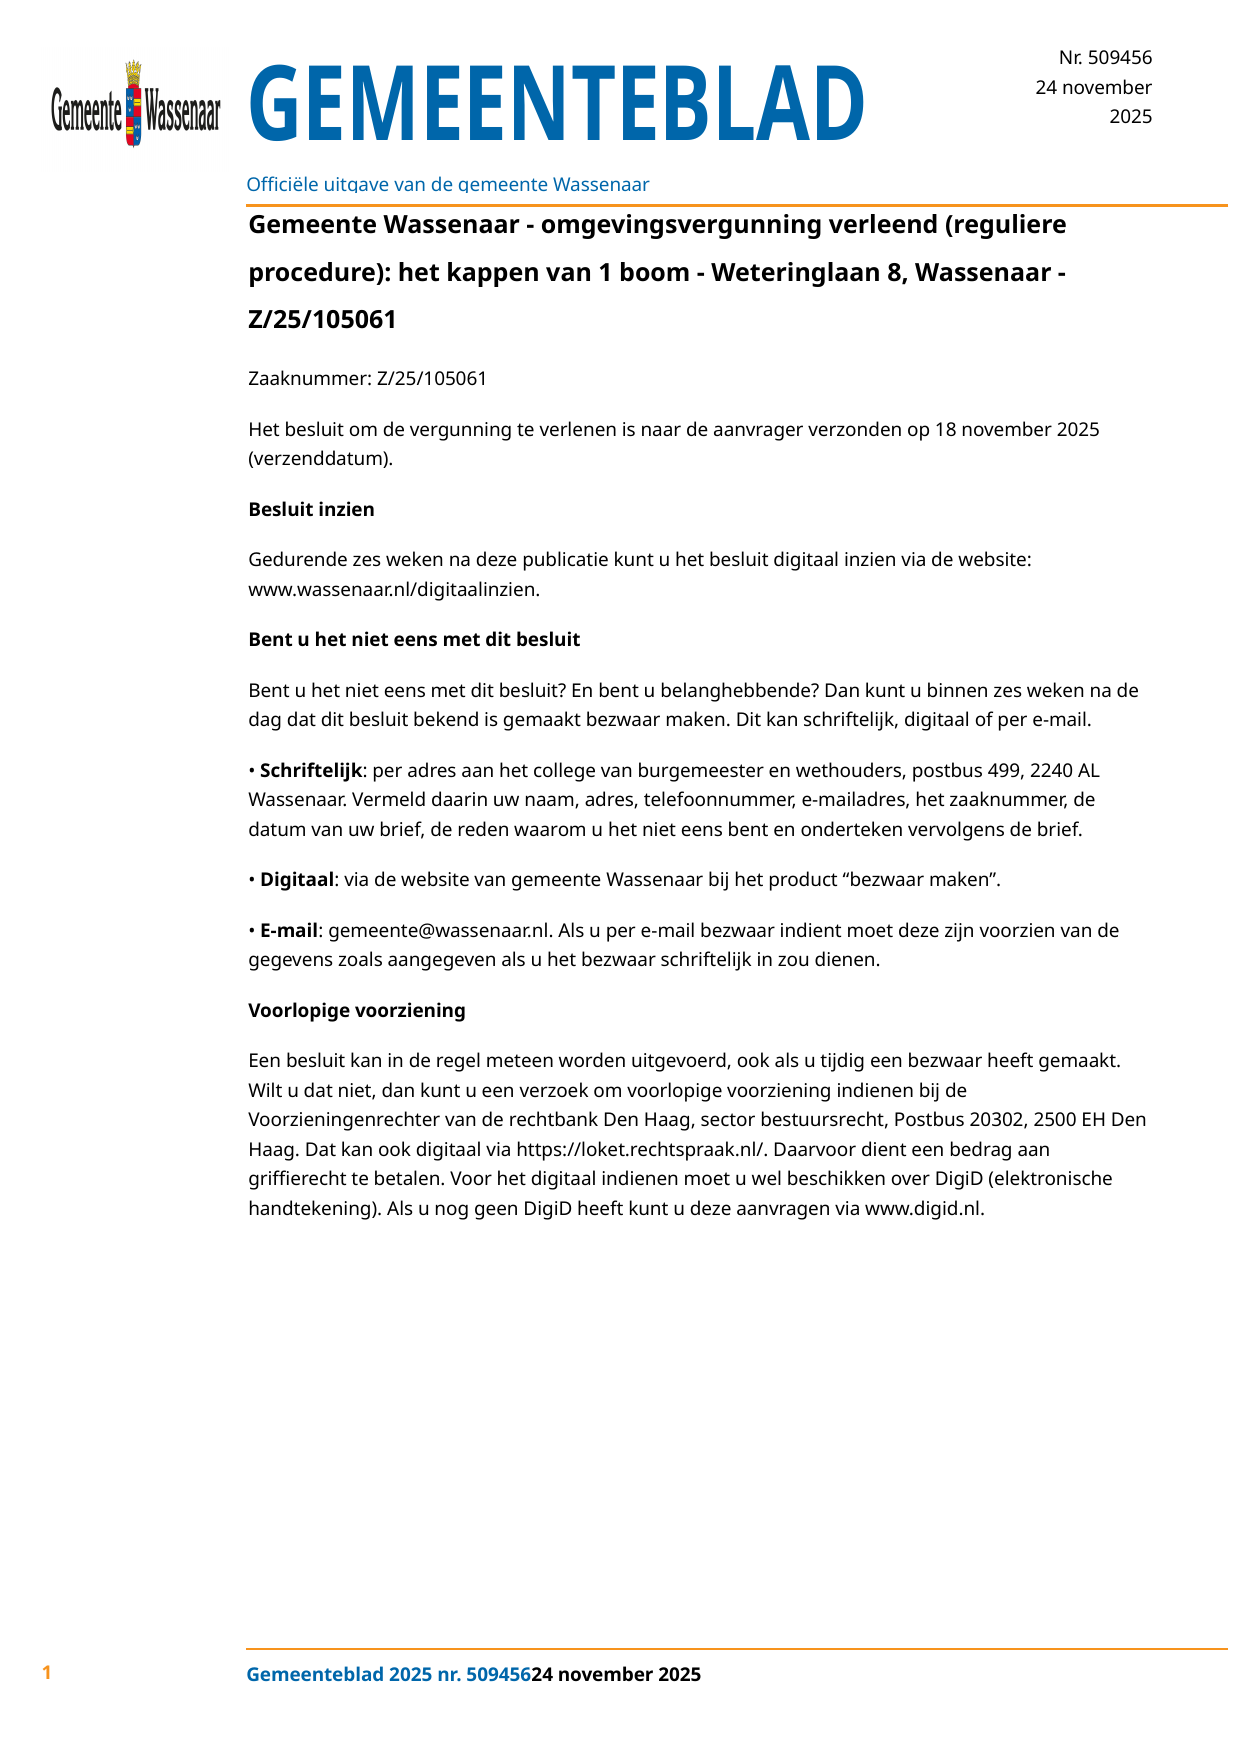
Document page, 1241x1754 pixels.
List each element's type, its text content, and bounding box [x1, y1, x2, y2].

text Een besluit kan in de regel meteen worden uitgevoerd, ook als u tijdig een bezwaar heeft gemaakt. Wilt u dat niet, dan kunt u een verzoek om voorlopige voorziening indienen bij de Voorzieningenrechter van de rechtbank Den Haag, sector bestuursrecht, Postbus 20302, 2500 EH Den Haag. Dat kan ook digitaal via https://loket.rechtspraak.nl/. Daarvoor dient een bedrag aan griffierecht te betalen. Voor het digitaal indienen moet u wel beschikken over DigiD (elektronische handtekening). Als u nog geen DigiD heeft kunt u deze aanvragen via www.digid.nl. [248, 1047, 1152, 1221]
text Besluit inzien [248, 496, 1152, 522]
text Het besluit om de vergunning te verlenen is naar de aanvrager verzonden op 18 november 2025 (verzenddatum). [248, 416, 1152, 471]
picture [41, 47, 231, 172]
text Gedurende zes weken na deze publicatie kunt u het besluit digitaal inzien via de website: www.wassenaar.nl/digitaalinzien. [248, 546, 1152, 602]
text Bent u het niet eens met dit besluit [248, 626, 1152, 652]
text • Schriftelijk: per adres aan het college van burgemeester en wethouders, postbus 499, 2240 AL Wassenaar. Vermeld daarin uw naam, adres, telefoonnummer, e-mailadres, het zaaknummer, de datum van uw brief, de reden waarom u het niet eens bent en onderteken vervolgens de brief. [248, 757, 1152, 842]
text • E-mail: gemeente@wassenaar.nl. Als u per e-mail bezwaar indient moet deze zijn voorzien van de gegevens zoals aangegeven als u het bezwaar schriftelijk in zou dienen. [248, 917, 1152, 972]
text Gemeente Wassenaar - omgevingsvergunning verleend (reguliere procedure): het kappen van 1 boom - Weteringlaan 8, Wassenaar - Z/25/105061 [248, 207, 1152, 336]
text Voorlopige voorziening [248, 997, 1152, 1022]
text • Digitaal: via de website van gemeente Wassenaar bij het product “bezwaar maken”. [248, 866, 1152, 892]
text Bent u het niet eens met dit besluit? En bent u belanghebbende? Dan kunt u binnen zes weken na de dag dat dit besluit bekend is gemaakt bezwaar maken. Dit kan schriftelijk, digitaal of per e-mail. [248, 677, 1152, 732]
text Zaaknummer: Z/25/105061 [248, 366, 1152, 391]
